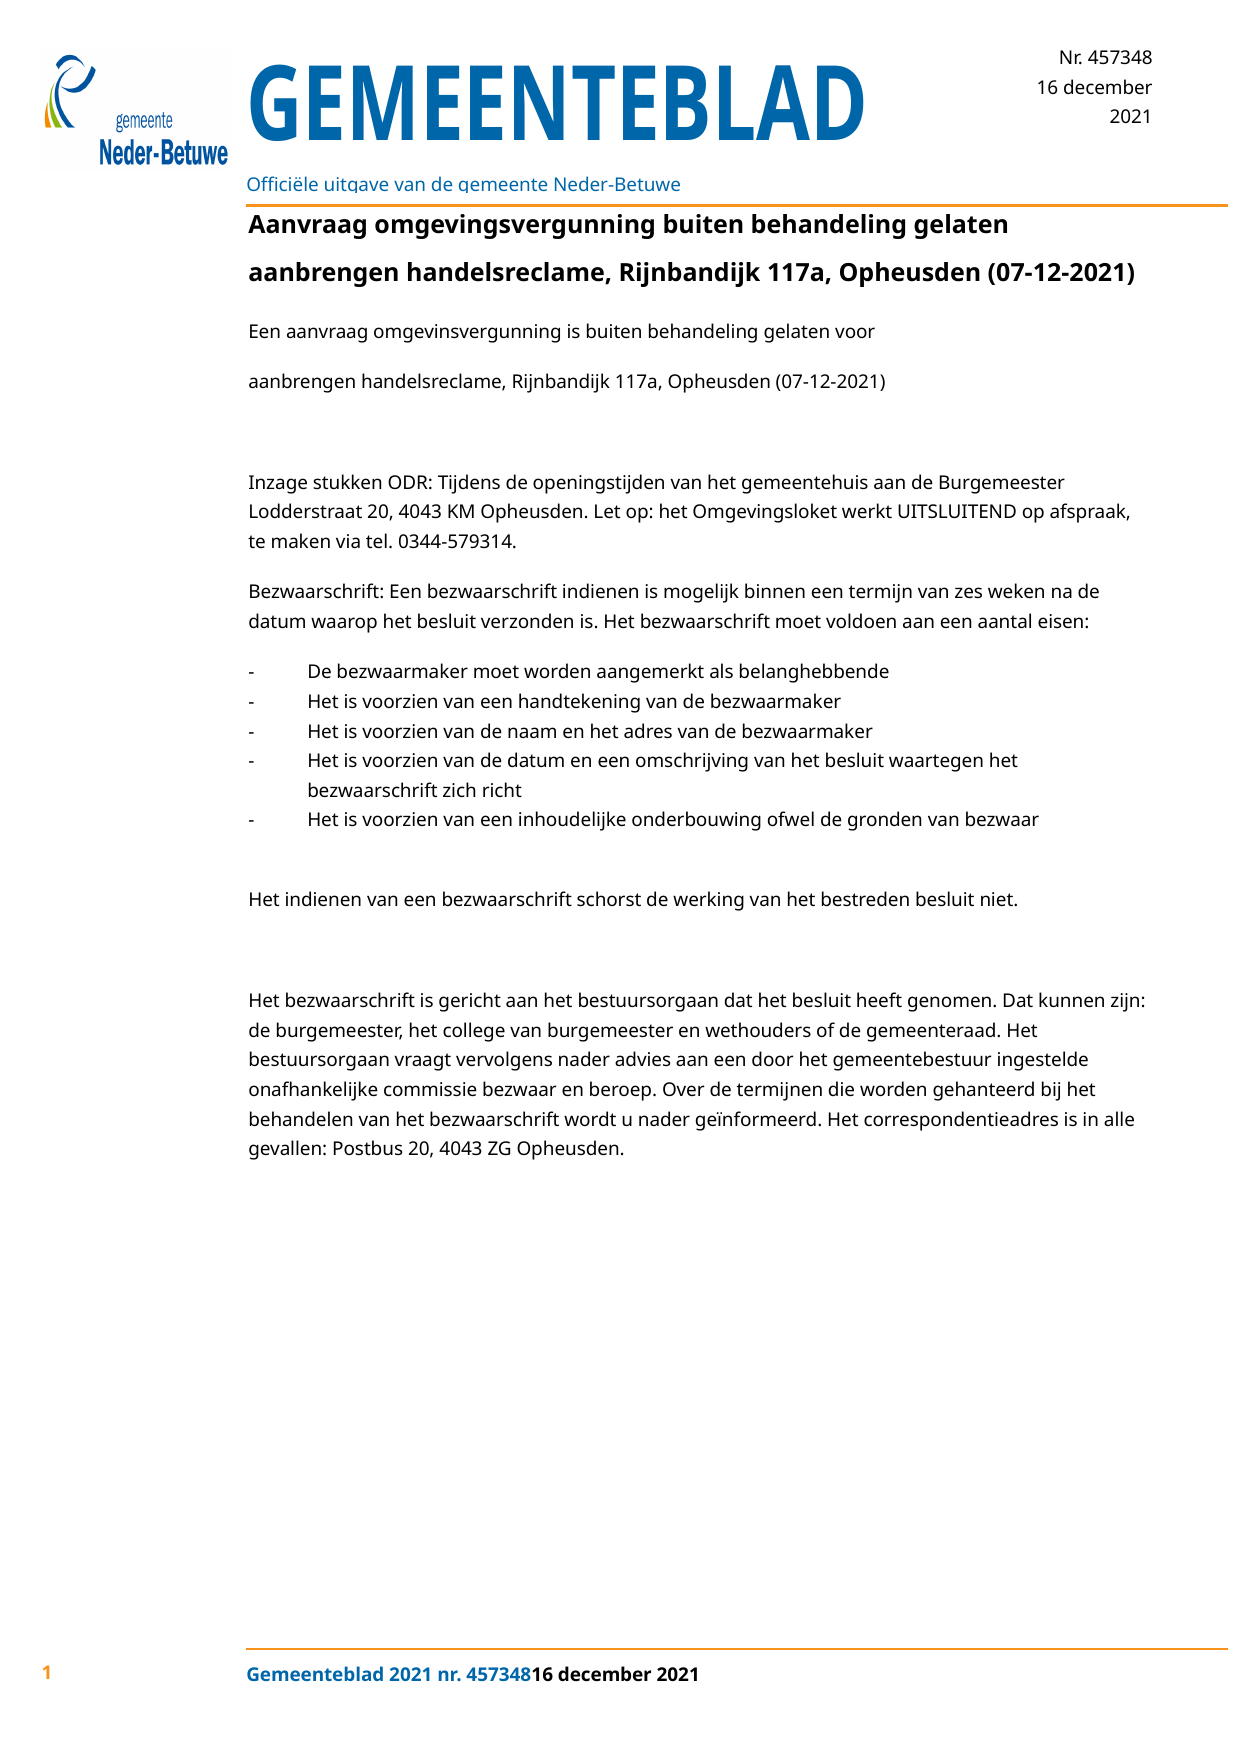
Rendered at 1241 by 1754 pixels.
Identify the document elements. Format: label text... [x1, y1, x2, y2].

picture [41, 47, 231, 172]
list Het is voorzien van de naam en het adres van de bezwaarmaker [248, 718, 1152, 744]
text Het indienen van een bezwaarschrift schorst de werking van het bestreden besluit niet. [248, 887, 1152, 912]
text Aanvraag omgevingsvergunning buiten behandeling gelaten aanbrengen handelsreclame, Rijnbandijk 117a, Opheusden (07-12-2021) [248, 207, 1152, 288]
list Het is voorzien van een handtekening van de bezwaarmaker [248, 688, 1152, 714]
text Bezwaarschrift: Een bezwaarschrift indienen is mogelijk binnen een termijn van zes weken na de datum waarop het besluit verzonden is. Het bezwaarschrift moet voldoen aan een aantal eisen: [248, 579, 1152, 634]
text Inzage stukken ODR: Tijdens de openingstijden van het gemeentehuis aan de Burgemeester Lodderstraat 20, 4043 KM Opheusden. Let op: het Omgevingsloket werkt UITSLUITEND op afspraak, te maken via tel. 0344-579314. [248, 469, 1152, 554]
text aanbrengen handelsreclame, Rijnbandijk 117a, Opheusden (07-12-2021) [248, 368, 1152, 394]
text Een aanvraag omgevinsvergunning is buiten behandeling gelaten voor [248, 318, 1152, 344]
text Het bezwaarschrift is gericht aan het bestuursorgaan dat het besluit heeft genomen. Dat kunnen zijn: de burgemeester, het college van burgemeester en wethouders of de gemeenteraad. Het bestuursorgaan vraagt vervolgens nader advies aan een door het gemeentebestuur ingestelde onafhankelijke commissie bezwaar en beroep. Over de termijnen die worden gehanteerd bij het behandelen van het bezwaarschrift wordt u nader geïnformeerd. Het correspondentieadres is in alle gevallen: Postbus 20, 4043 ZG Opheusden. [248, 987, 1152, 1161]
list Het is voorzien van de datum en een omschrijving van het besluit waartegen het bezwaarschrift zich richt [248, 747, 1152, 803]
list De bezwaarmaker moet worden aangemerkt als belanghebbende [248, 659, 1152, 684]
list Het is voorzien van een inhoudelijke onderbouwing ofwel de gronden van bezwaar [248, 807, 1152, 832]
